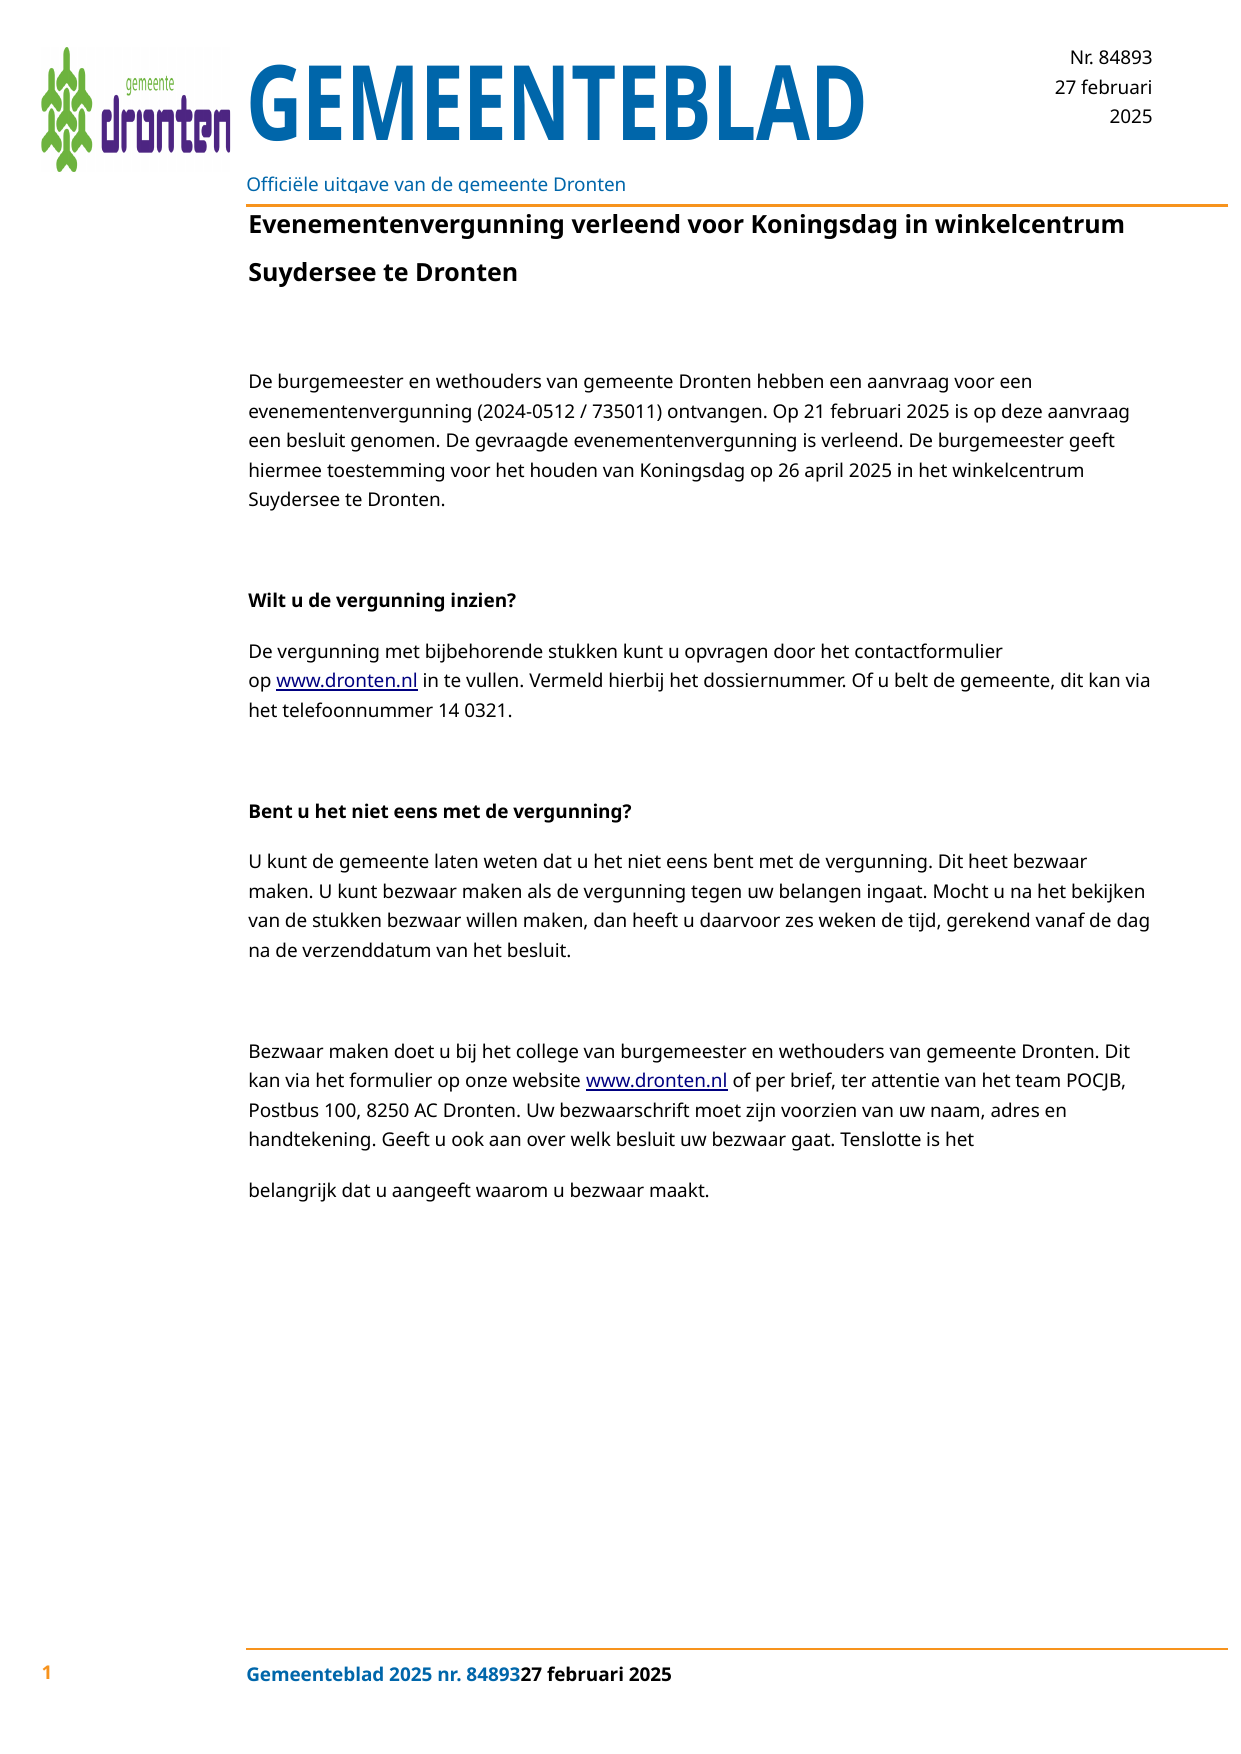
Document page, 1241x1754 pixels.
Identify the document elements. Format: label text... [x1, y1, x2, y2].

text De vergunning met bijbehorende stukken kunt u opvragen door het contactformulier op www.dronten.nl in te vullen. Vermeld hierbij het dossiernummer. Of u belt de gemeente, dit kan via het telefoonnummer 14 0321. [248, 638, 1152, 723]
text Evenementenvergunning verleend voor Koningsdag in winkelcentrum Suydersee te Dronten [248, 207, 1152, 288]
text belangrijk dat u aangeeft waarom u bezwaar maakt. [248, 1177, 1152, 1203]
text Wilt u de vergunning inzien? [248, 587, 1152, 613]
text Bezwaar maken doet u bij het college van burgemeester en wethouders van gemeente Dronten. Dit kan via het formulier op onze website www.dronten.nl of per brief, ter attentie van het team POCJB, Postbus 100, 8250 AC Dronten. Uw bezwaarschrift moet zijn voorzien van uw naam, adres en handtekening. Geeft u ook aan over welk besluit uw bezwaar gaat. Tenslotte is het [248, 1038, 1152, 1152]
picture [41, 47, 231, 172]
text De burgemeester en wethouders van gemeente Dronten hebben een aanvraag voor een evenementenvergunning (2024-0512 / 735011) ontvangen. Op 21 februari 2025 is op deze aanvraag een besluit genomen. De gevraagde evenementenvergunning is verleend. De burgemeester geeft hiermee toestemming voor het houden van Koningsdag op 26 april 2025 in het winkelcentrum Suydersee te Dronten. [248, 368, 1152, 512]
text U kunt de gemeente laten weten dat u het niet eens bent met de vergunning. Dit heet bezwaar maken. U kunt bezwaar maken als de vergunning tegen uw belangen ingaat. Mocht u na het bekijken van de stukken bezwaar willen maken, dan heeft u daarvoor zes weken de tijd, gerekend vanaf de dag na de verzenddatum van het besluit. [248, 848, 1152, 963]
text Bent u het niet eens met de vergunning? [248, 798, 1152, 824]
